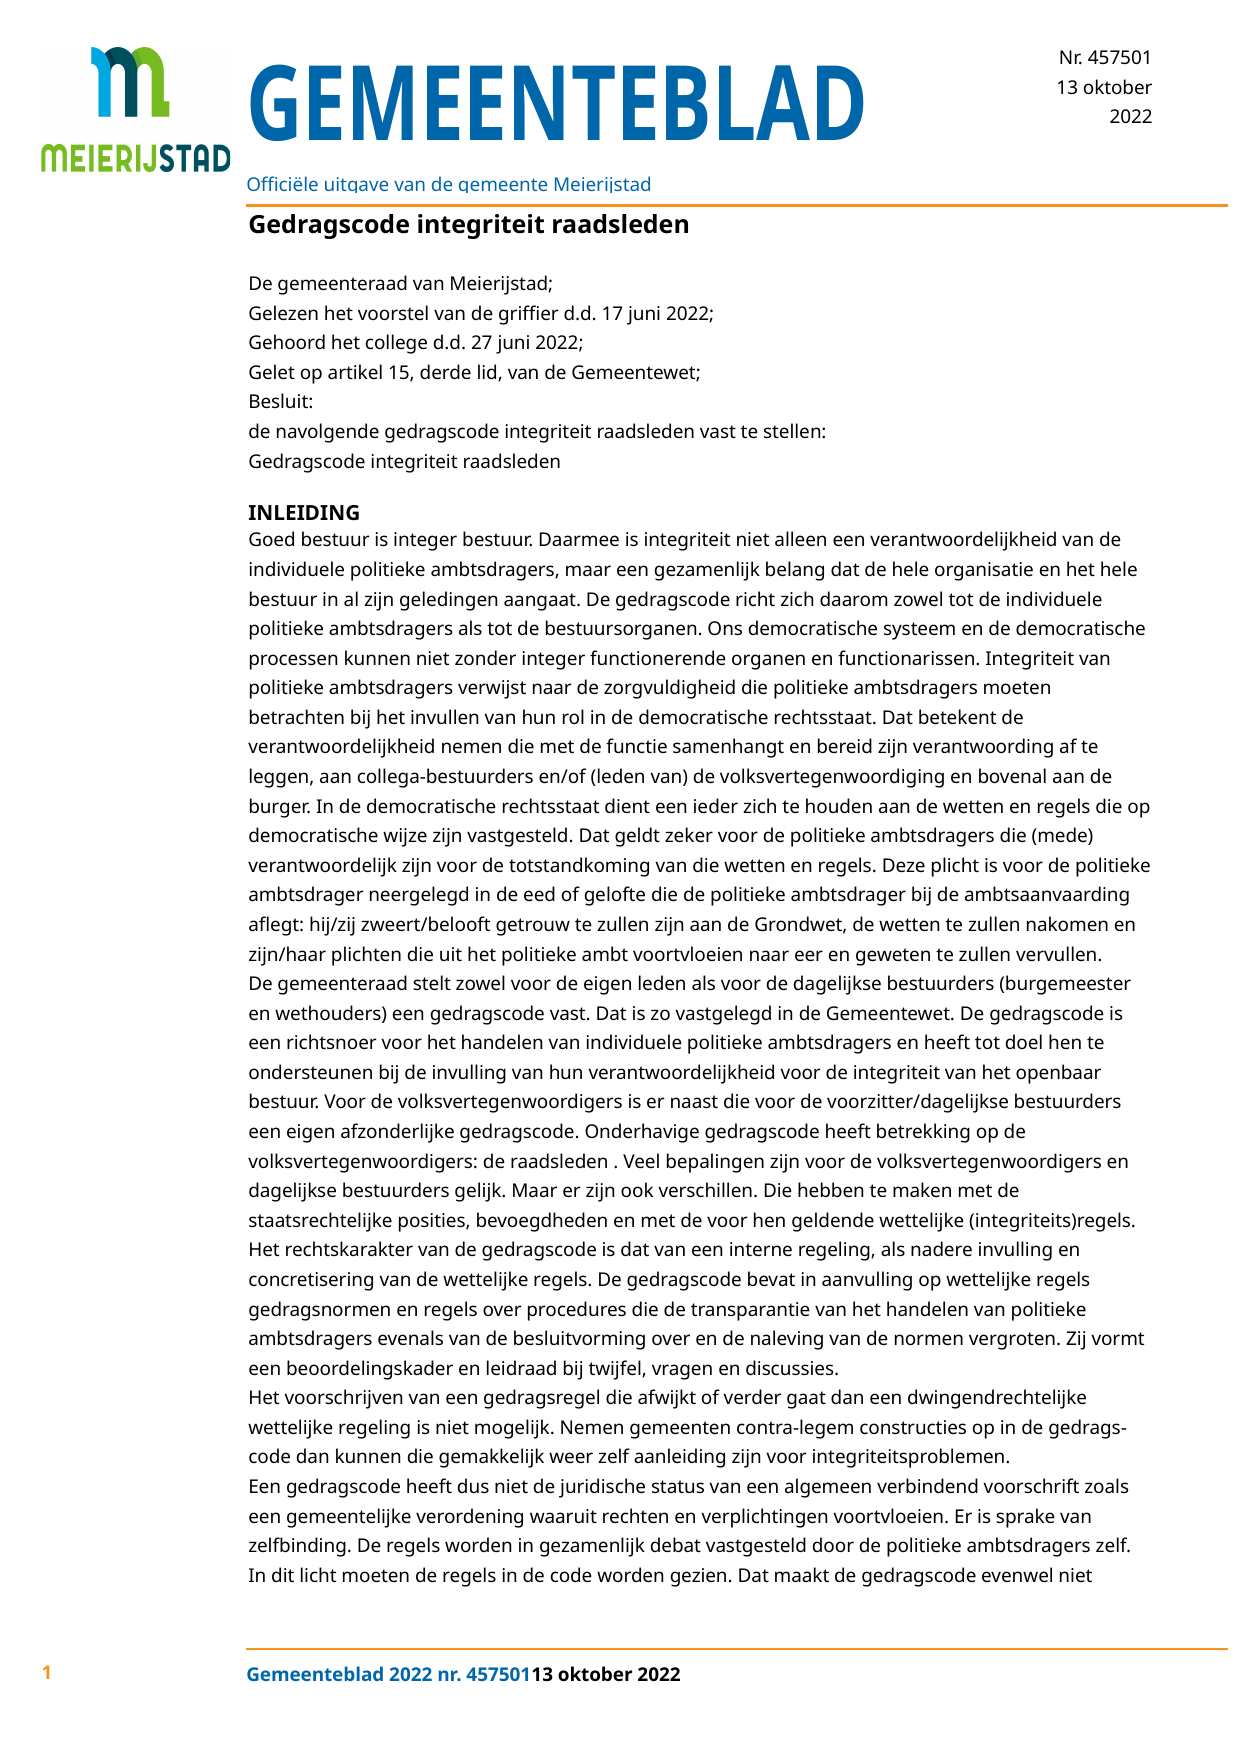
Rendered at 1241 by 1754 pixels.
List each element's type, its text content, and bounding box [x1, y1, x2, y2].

text Gedragscode integriteit raadsleden [248, 207, 1152, 241]
text De gemeenteraad stelt zowel voor de eigen leden als voor de dagelijkse bestuurders (burgemeester en wethouders) een gedragscode vast. Dat is zo vastgelegd in de Gemeentewet. De gedragscode is een richtsnoer voor het handelen van individuele politieke ambtsdragers en heeft tot doel hen te ondersteunen bij de invulling van hun verantwoordelijkheid voor de integriteit van het openbaar bestuur. Voor de volksvertegenwoordigers is er naast die voor de voorzitter/dagelijkse bestuurders een eigen afzonderlijke gedragscode. Onderhavige gedragscode heeft betrekking op de volksvertegenwoordigers: de raadsleden . Veel bepalingen zijn voor de volksvertegenwoordigers en dagelijkse bestuurders gelijk. Maar er zijn ook verschillen. Die hebben te maken met de staatsrechtelijke posities, bevoegdheden en met de voor hen geldende wettelijke (integriteits)regels. [248, 970, 1152, 1233]
text Gehoord het college d.d. 27 juni 2022; [248, 329, 1152, 355]
text Het rechtskarakter van de gedragscode is dat van een interne regeling, als nadere invulling en concretisering van de wettelijke regels. De gedragscode bevat in aanvulling op wettelijke regels gedragsnormen en regels over procedures die de transparantie van het handelen van politieke ambtsdragers evenals van de besluitvorming over en de naleving van de normen vergroten. Zij vormt een beoordelingskader en leidraad bij twijfel, vragen en discussies. [248, 1237, 1152, 1381]
text Een gedragscode heeft dus niet de juridische status van een algemeen verbindend voorschrift zoals een gemeentelijke verordening waaruit rechten en verplichtingen voortvloeien. Er is sprake van zelfbinding. De regels worden in gezamenlijk debat vastgesteld door de politieke ambtsdragers zelf. In dit licht moeten de regels in de code worden gezien. Dat maakt de gedragscode evenwel niet [248, 1473, 1152, 1588]
text Gedragscode integriteit raadsleden [248, 448, 1152, 473]
text Besluit: [248, 389, 1152, 414]
text Het voorschrijven van een gedragsregel die afwijkt of verder gaat dan een dwingendrechtelijke wettelijke regeling is niet mogelijk. Nemen gemeenten contra-legem constructies op in de gedrags-code dan kunnen die gemakkelijk weer zelf aanleiding zijn voor integriteitsproblemen. [248, 1384, 1152, 1469]
picture [41, 47, 231, 172]
text de navolgende gedragscode integriteit raadsleden vast te stellen: [248, 418, 1152, 444]
text INLEIDING [248, 498, 1152, 527]
text De gemeenteraad van Meierijstad; [248, 270, 1152, 296]
text Goed bestuur is integer bestuur. Daarmee is integriteit niet alleen een verantwoordelijkheid van de individuele politieke ambtsdragers, maar een gezamenlijk belang dat de hele organisatie en het hele bestuur in al zijn geledingen aangaat. De gedragscode richt zich daarom zowel tot de individuele politieke ambtsdragers als tot de bestuursorganen. Ons democratische systeem en de democratische processen kunnen niet zonder integer functionerende organen en functionarissen. Integriteit van politieke ambtsdragers verwijst naar de zorgvuldigheid die politieke ambtsdragers moeten betrachten bij het invullen van hun rol in de democratische rechtsstaat. Dat betekent de verantwoordelijkheid nemen die met de functie samenhangt en bereid zijn verantwoording af te leggen, aan collega-bestuurders en/of (leden van) de volksvertegenwoordiging en bovenal aan de burger. In de democratische rechtsstaat dient een ieder zich te houden aan de wetten en regels die op democratische wijze zijn vastgesteld. Dat geldt zeker voor de politieke ambtsdragers die (mede) verantwoordelijk zijn voor de totstandkoming van die wetten en regels. Deze plicht is voor de politieke ambtsdrager neergelegd in de eed of gelofte die de politieke ambtsdrager bij de ambtsaanvaarding aflegt: hij/zij zweert/belooft getrouw te zullen zijn aan de Grondwet, de wetten te zullen nakomen en zijn/haar plichten die uit het politieke ambt voortvloeien naar eer en geweten te zullen vervullen. [248, 527, 1152, 967]
text Gelezen het voorstel van de griffier d.d. 17 juni 2022; [248, 300, 1152, 326]
text Gelet op artikel 15, derde lid, van de Gemeentewet; [248, 359, 1152, 385]
